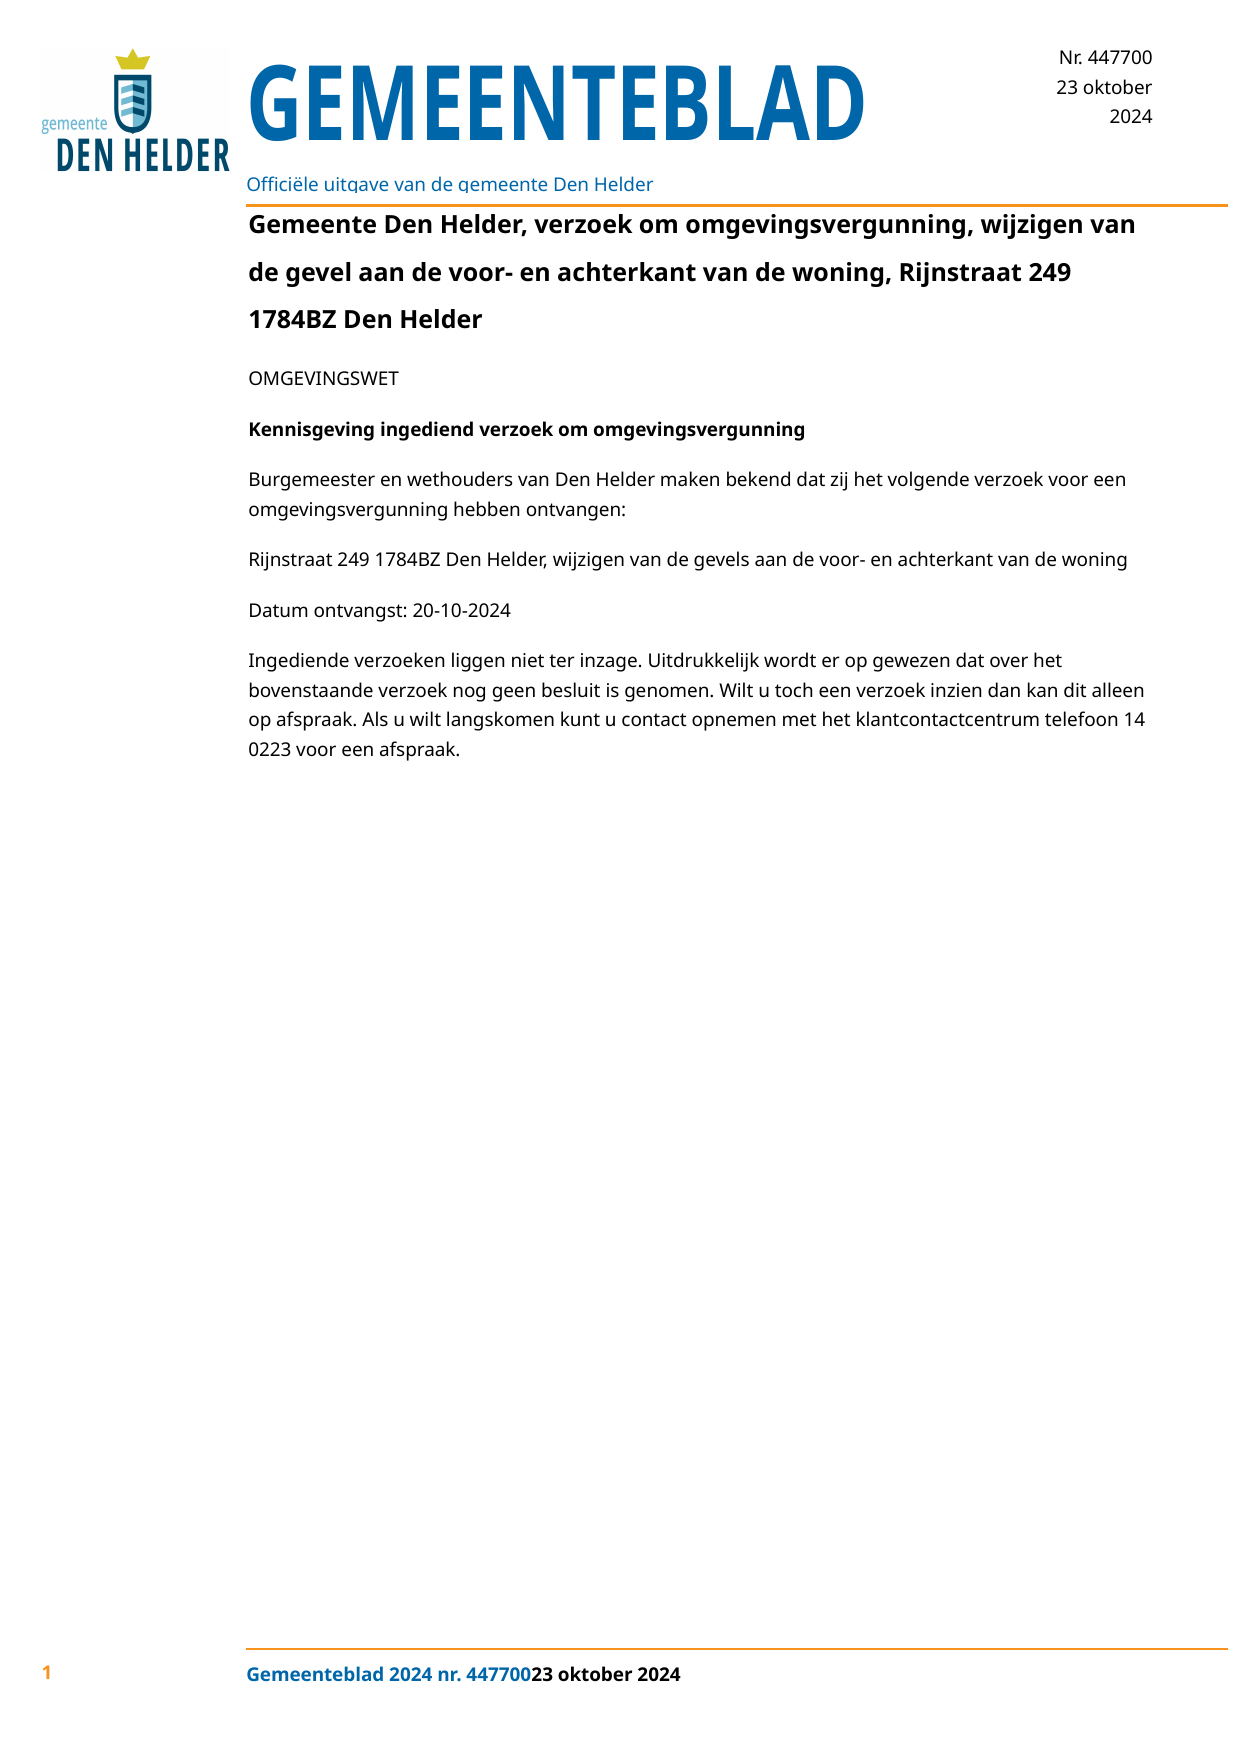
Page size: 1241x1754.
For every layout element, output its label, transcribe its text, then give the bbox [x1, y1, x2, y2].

picture [63, 144, 68, 165]
text Rijnstraat 249 1784BZ Den Helder, wijzigen van de gevels aan de voor- en achterkant van de woning [248, 546, 1152, 572]
picture [41, 47, 231, 172]
text Gemeente Den Helder, verzoek om omgevingsvergunning, wijzigen van de gevel aan de voor- en achterkant van de woning, Rijnstraat 249 1784BZ Den Helder [248, 207, 1152, 336]
picture [100, 154, 106, 172]
text Ingediende verzoeken liggen niet ter inzage. Uitdrukkelijk wordt er op gewezen dat over het bovenstaande verzoek nog geen besluit is genomen. Wilt u toch een verzoek inzien dan kan dit alleen op afspraak. Als u wilt langskomen kunt u contact opnemen met het klantcontactcentrum telefoon 14 0223 voor een afspraak. [248, 647, 1152, 762]
picture [130, 157, 135, 172]
text Datum ontvangst: 20-10-2024 [248, 597, 1152, 622]
text Burgemeester en wethouders van Den Helder maken bekend dat zij het volgende verzoek voor een omgevingsvergunning hebben ontvangen: [248, 466, 1152, 522]
text OMGEVINGSWET [248, 366, 1152, 391]
picture [182, 144, 187, 165]
picture [220, 160, 224, 172]
text Kennisgeving ingediend verzoek om omgevingsvergunning [248, 416, 1152, 442]
